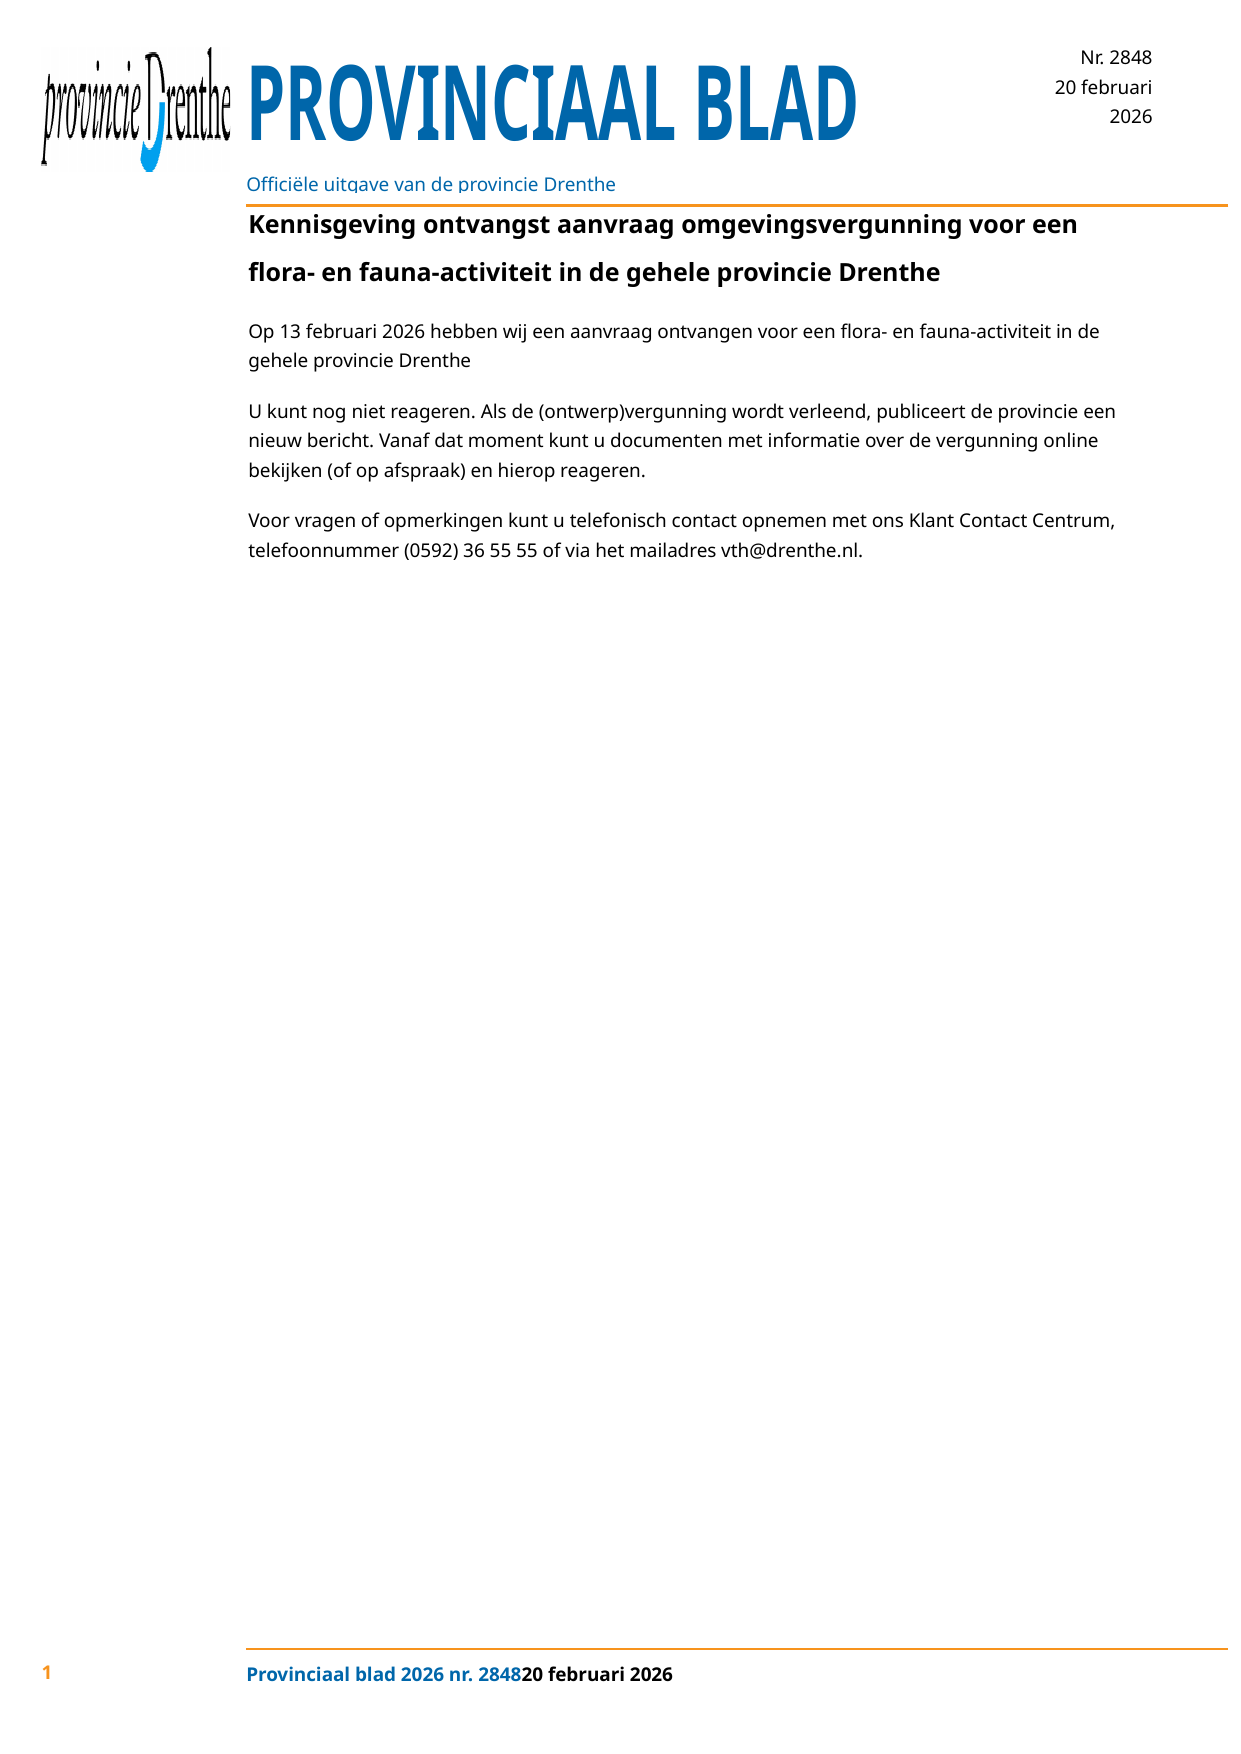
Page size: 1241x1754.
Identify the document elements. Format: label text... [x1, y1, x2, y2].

text Kennisgeving ontvangst aanvraag omgevingsvergunning voor een flora- en fauna-activiteit in de gehele provincie Drenthe [248, 207, 1152, 288]
picture [41, 47, 231, 172]
text Voor vragen of opmerkingen kunt u telefonisch contact opnemen met ons Klant Contact Centrum, telefoonnummer (0592) 36 55 55 of via het mailadres vth@drenthe.nl. [248, 507, 1152, 563]
text Op 13 februari 2026 hebben wij een aanvraag ontvangen voor een flora- en fauna-activiteit in de gehele provincie Drenthe [248, 318, 1152, 373]
text U kunt nog niet reageren. Als de (ontwerp)vergunning wordt verleend, publiceert de provincie een nieuw bericht. Vanaf dat moment kunt u documenten met informatie over de vergunning online bekijken (of op afspraak) en hierop reageren. [248, 398, 1152, 483]
